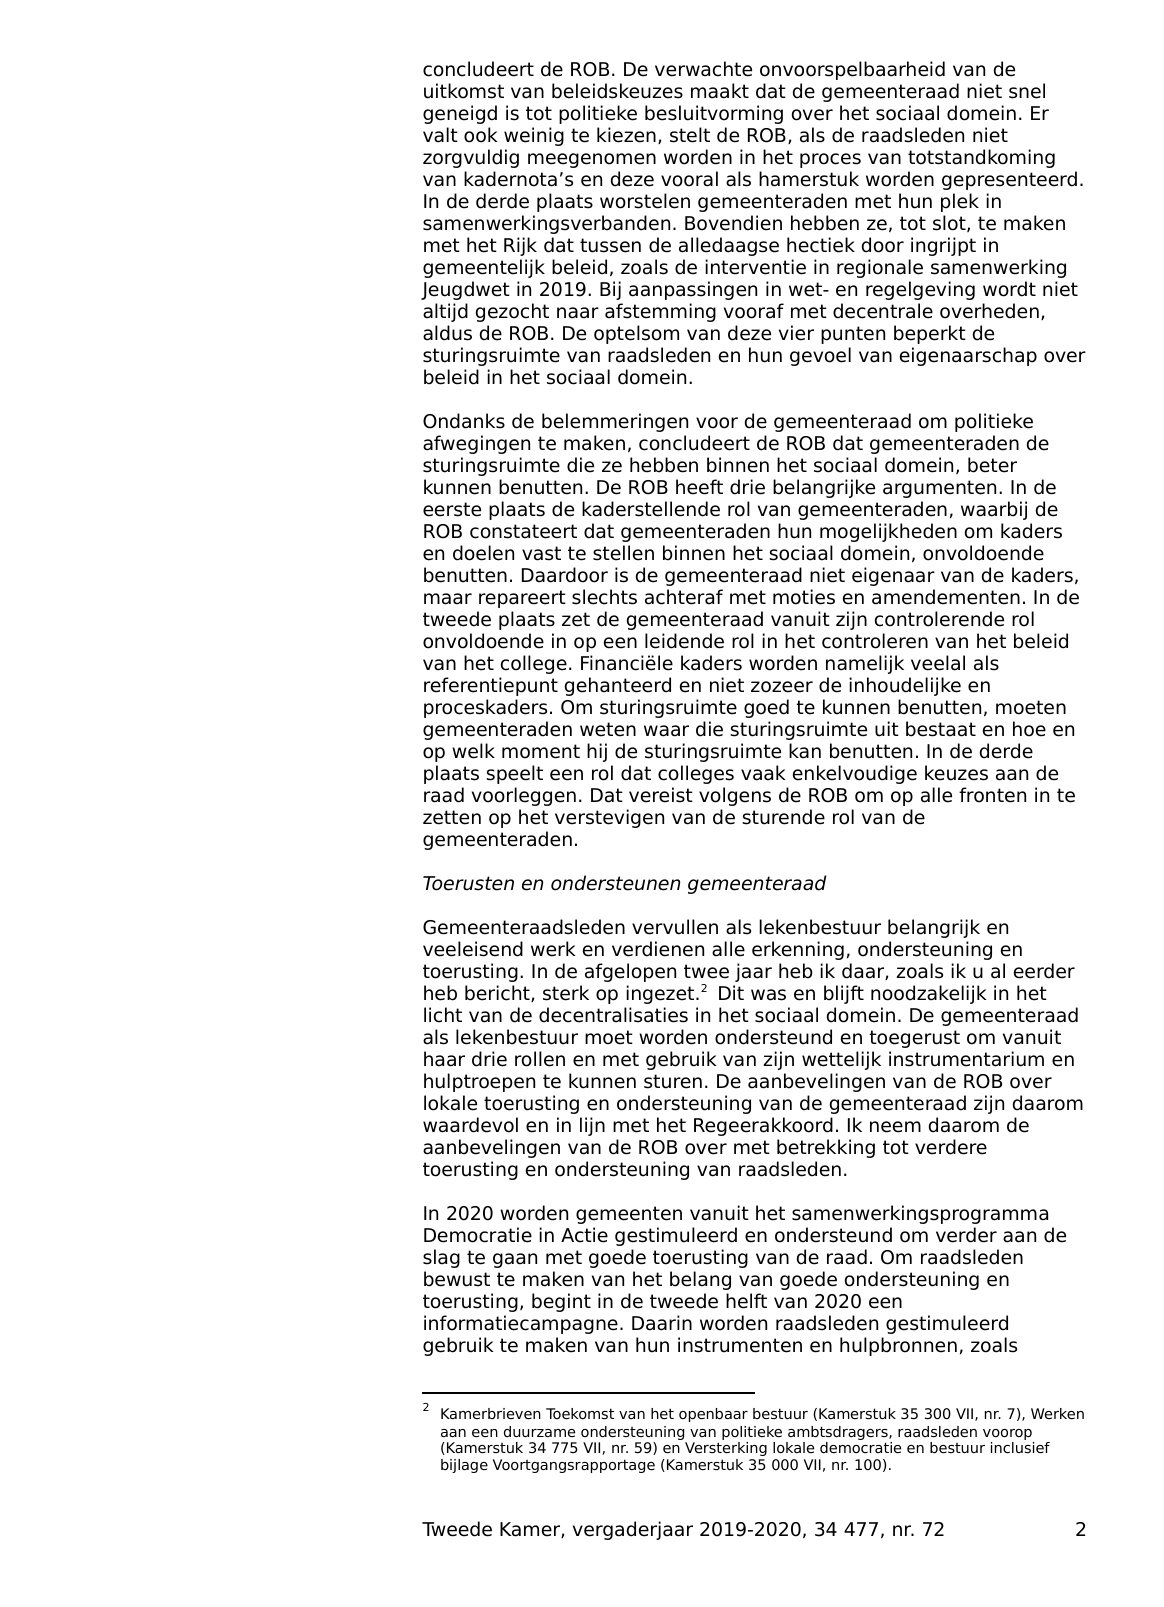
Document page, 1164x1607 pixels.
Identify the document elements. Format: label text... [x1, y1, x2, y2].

text Ondanks de belemmeringen voor de gemeenteraad om politieke afwegingen te maken, concludeert de ROB dat gemeenteraden de sturingsruimte die ze hebben binnen het sociaal domein, beter kunnen benutten. De ROB heeft drie belangrijke argumenten. In de eerste plaats de kaderstellende rol van gemeenteraden, waarbij de ROB constateert dat gemeenteraden hun mogelijkheden om kaders en doelen vast te stellen binnen het sociaal domein, onvoldoende benutten. Daardoor is de gemeenteraad niet eigenaar van de kaders, maar repareert slechts achteraf met moties en amendementen. In de tweede plaats zet de gemeenteraad vanuit zijn controlerende rol onvoldoende in op een leidende rol in het controleren van het beleid van het college. Financiële kaders worden namelijk veelal als referentiepunt gehanteerd en niet zozeer de inhoudelijke en proceskaders. Om sturingsruimte goed te kunnen benutten, moeten gemeenteraden weten waar die sturingsruimte uit bestaat en hoe en op welk moment hij de sturingsruimte kan benutten. In de derde plaats speelt een rol dat colleges vaak enkelvoudige keuzes aan de raad voorleggen. Dat vereist volgens de ROB om op alle fronten in te zetten op het verstevigen van de sturende rol van de gemeenteraden. [422, 411, 1087, 851]
text concludeert de ROB. De verwachte onvoorspelbaarheid van de uitkomst van beleidskeuzes maakt dat de gemeenteraad niet snel geneigd is tot politieke besluitvorming over het sociaal domein. Er valt ook weinig te kiezen, stelt de ROB, als de raadsleden niet zorgvuldig meegenomen worden in het proces van totstandkoming van kadernota’s en deze vooral als hamerstuk worden gepresenteerd. In de derde plaats worstelen gemeenteraden met hun plek in samenwerkingsverbanden. Bovendien hebben ze, tot slot, te maken met het Rijk dat tussen de alledaagse hectiek door ingrijpt in gemeentelijk beleid, zoals de interventie in regionale samenwerking Jeugdwet in 2019. Bij aanpassingen in wet- en regelgeving wordt niet altijd gezocht naar afstemming vooraf met decentrale overheden, aldus de ROB. De optelsom van deze vier punten beperkt de sturingsruimte van raadsleden en hun gevoel van eigenaarschap over beleid in het sociaal domein. [422, 59, 1087, 389]
text Gemeenteraadsleden vervullen als lekenbestuur belangrijk en veeleisend werk en verdienen alle erkenning, ondersteuning en toerusting. In de afgelopen twee jaar heb ik daar, zoals ik u al eerder heb bericht, sterk op ingezet. Dit was en blijft noodzakelijk in het licht van de decentralisaties in het sociaal domein. De gemeenteraad als lekenbestuur moet worden ondersteund en toegerust om vanuit haar drie rollen en met gebruik van zijn wettelijk instrumentarium en hulptroepen te kunnen sturen. De aanbevelingen van de ROB over lokale toerusting en ondersteuning van de gemeenteraad zijn daarom waardevol en in lijn met het Regeerakkoord. Ik neem daarom de aanbevelingen van de ROB over met betrekking tot verdere toerusting en ondersteuning van raadsleden. [422, 917, 1087, 1181]
subtitle Toerusten en ondersteunen gemeenteraad [422, 873, 1087, 895]
text Kamerbrieven Toekomst van het openbaar bestuur (Kamerstuk 35 300 VII, nr. 7), Werken aan een duurzame ondersteuning van politieke ambtsdragers, raadsleden voorop (Kamerstuk 34 775 VII, nr. 59) en Versterking lokale democratie en bestuur inclusief bijlage Voortgangsrapportage (Kamerstuk 35 000 VII, nr. 100). [422, 1402, 1087, 1474]
text In 2020 worden gemeenten vanuit het samenwerkingsprogramma Democratie in Actie gestimuleerd en ondersteund om verder aan de slag te gaan met goede toerusting van de raad. Om raadsleden bewust te maken van het belang van goede ondersteuning en toerusting, begint in de tweede helft van 2020 een informatiecampagne. Daarin worden raadsleden gestimuleerd gebruik te maken van hun instrumenten en hulpbronnen, zoals [422, 1203, 1087, 1357]
